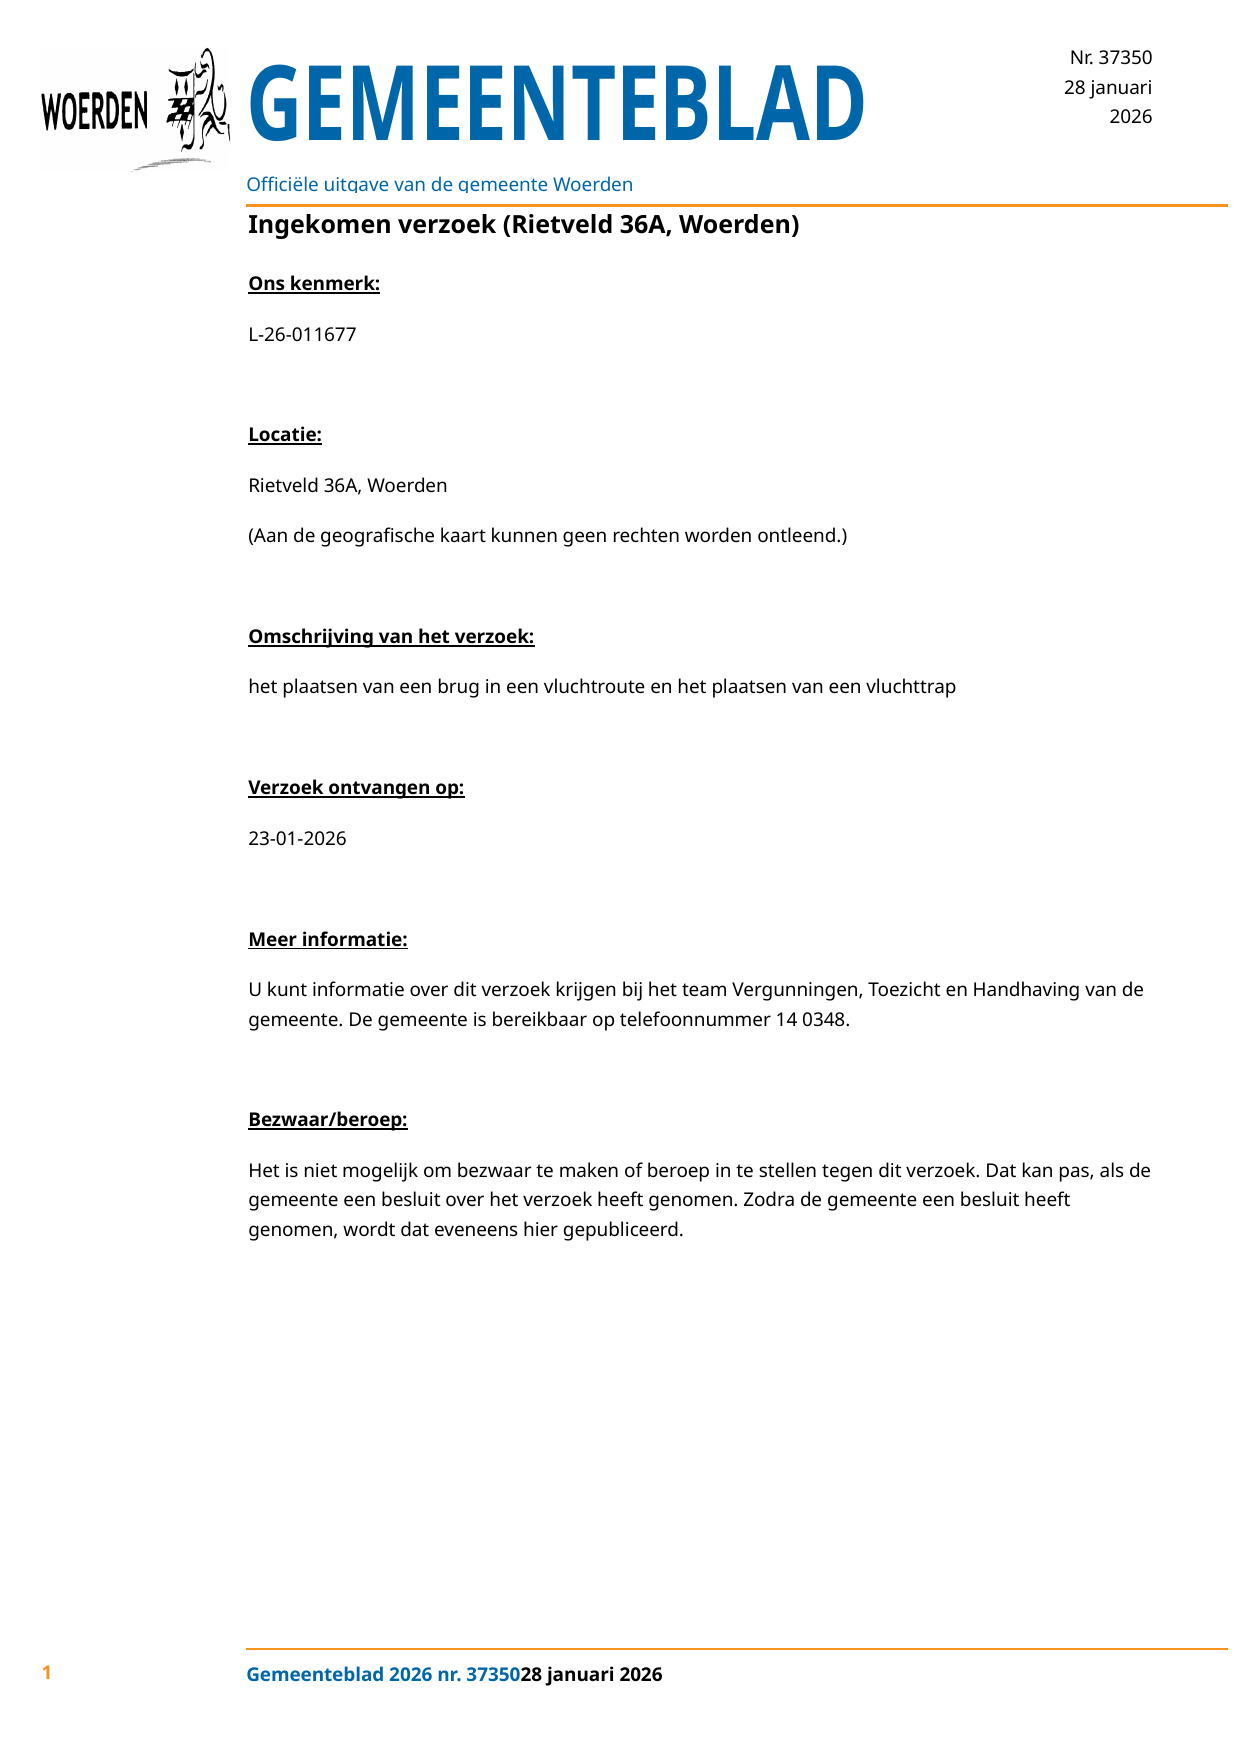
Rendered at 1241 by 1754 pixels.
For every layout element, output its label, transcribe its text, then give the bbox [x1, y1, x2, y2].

text Locatie: [248, 422, 1152, 447]
text Ingekomen verzoek (Rietveld 36A, Woerden) [248, 207, 1152, 241]
text Het is niet mogelijk om bezwaar te maken of beroep in te stellen tegen dit verzoek. Dat kan pas, als de gemeente een besluit over het verzoek heeft genomen. Zodra de gemeente een besluit heeft genomen, wordt dat eveneens hier gepubliceerd. [248, 1157, 1152, 1242]
text het plaatsen van een brug in een vluchtroute en het plaatsen van een vluchttrap [248, 674, 1152, 699]
text Rietveld 36A, Woerden [248, 472, 1152, 498]
text U kunt informatie over dit verzoek krijgen bij het team Vergunningen, Toezicht en Handhaving van de gemeente. De gemeente is bereikbaar op telefoonnummer 14 0348. [248, 976, 1152, 1031]
text Verzoek ontvangen op: [248, 774, 1152, 800]
text 23-01-2026 [248, 825, 1152, 851]
picture [41, 47, 231, 172]
text L-26-011677 [248, 321, 1152, 346]
text Bezwaar/beroep: [248, 1107, 1152, 1132]
text (Aan de geografische kaart kunnen geen rechten worden ontleend.) [248, 522, 1152, 548]
text Ons kenmerk: [248, 270, 1152, 296]
text Omschrijving van het verzoek: [248, 623, 1152, 649]
text Meer informatie: [248, 926, 1152, 951]
